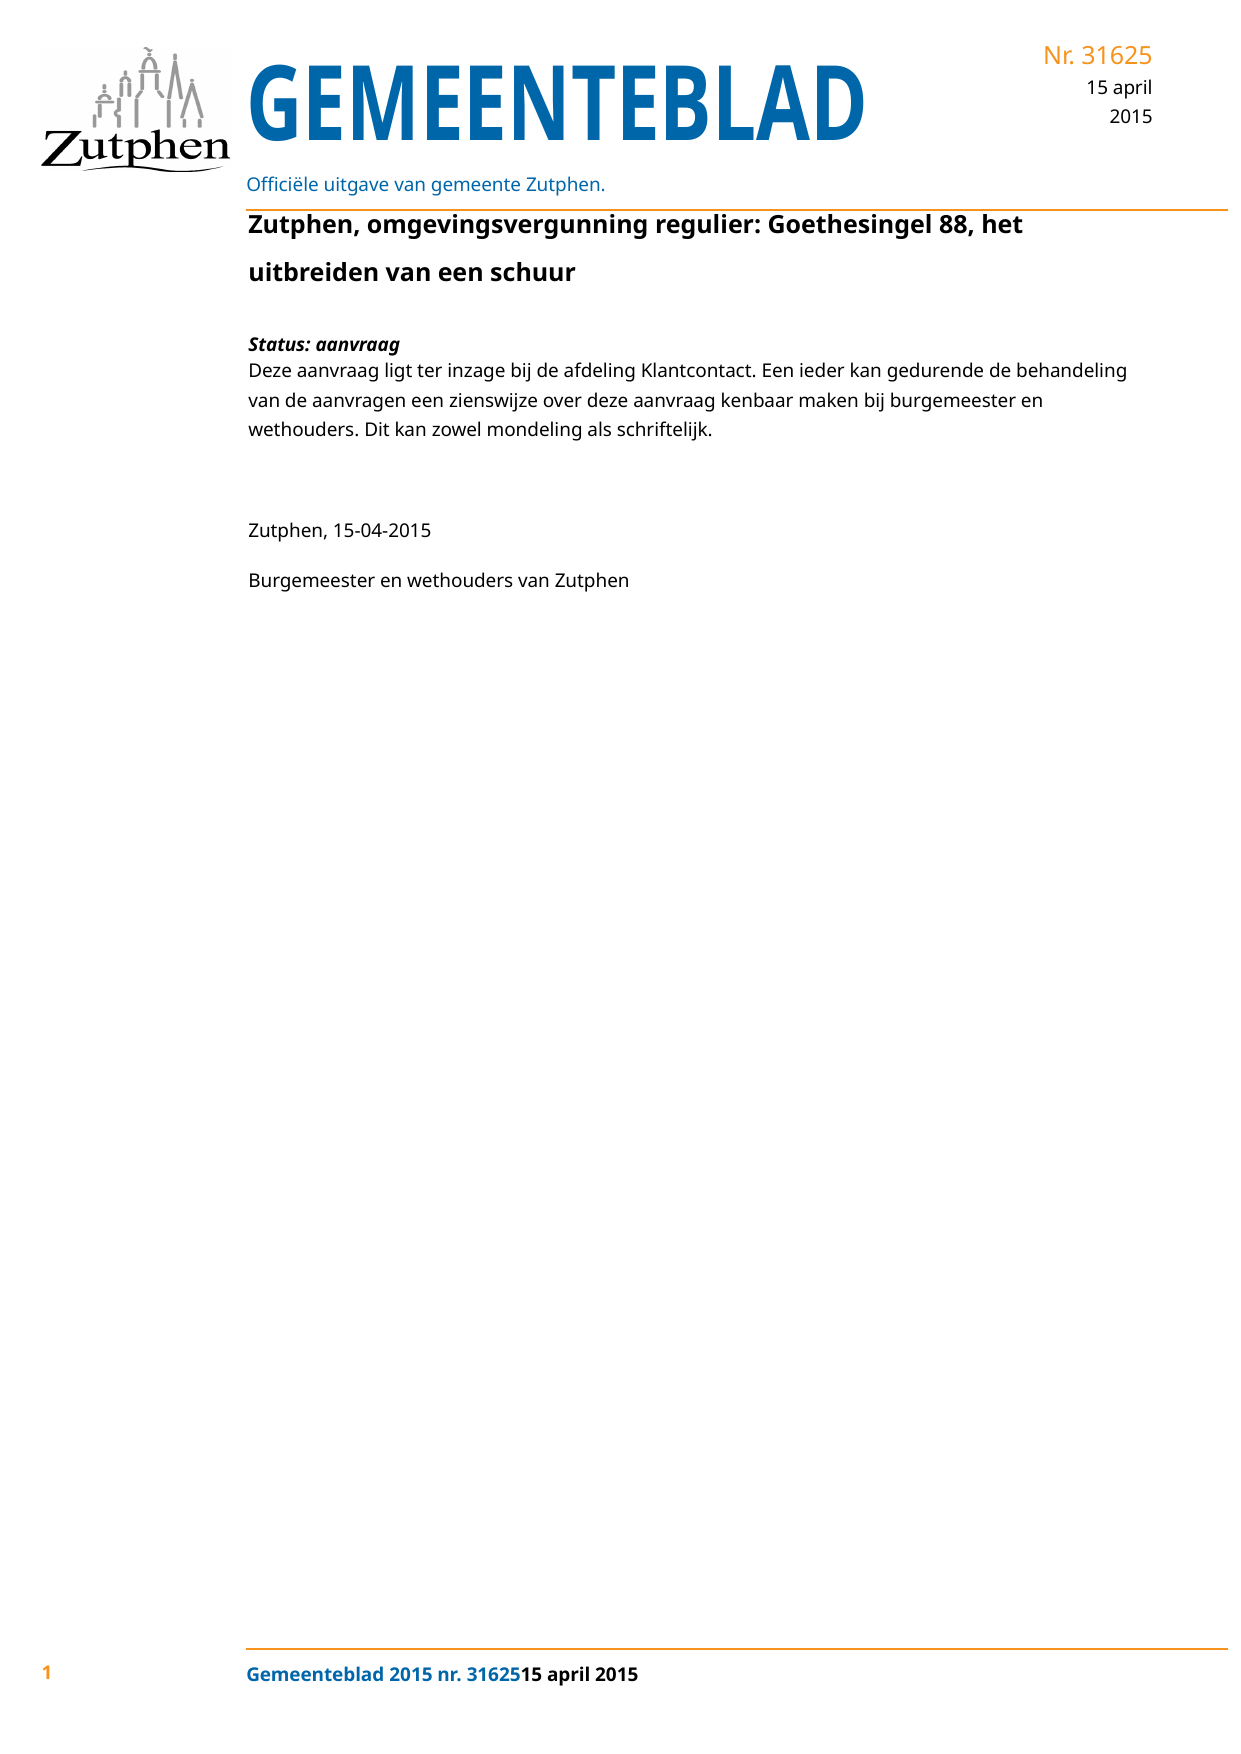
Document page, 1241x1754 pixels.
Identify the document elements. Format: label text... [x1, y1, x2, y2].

text Zutphen, omgevingsvergunning regulier: Goethesingel 88, het uitbreiden van een schuur [248, 211, 1152, 288]
text Deze aanvraag ligt ter inzage bij de afdeling Klantcontact. Een ieder kan gedurende de behandeling van de aanvragen een zienswijze over deze aanvraag kenbaar maken bij burgemeester en wethouders. Dit kan zowel mondeling als schriftelijk. [248, 357, 1152, 442]
text Burgemeester en wethouders van Zutphen [248, 568, 1152, 593]
text Status: aanvraag [248, 331, 1152, 357]
text Zutphen, 15-04-2015 [248, 517, 1152, 543]
picture [41, 47, 231, 172]
